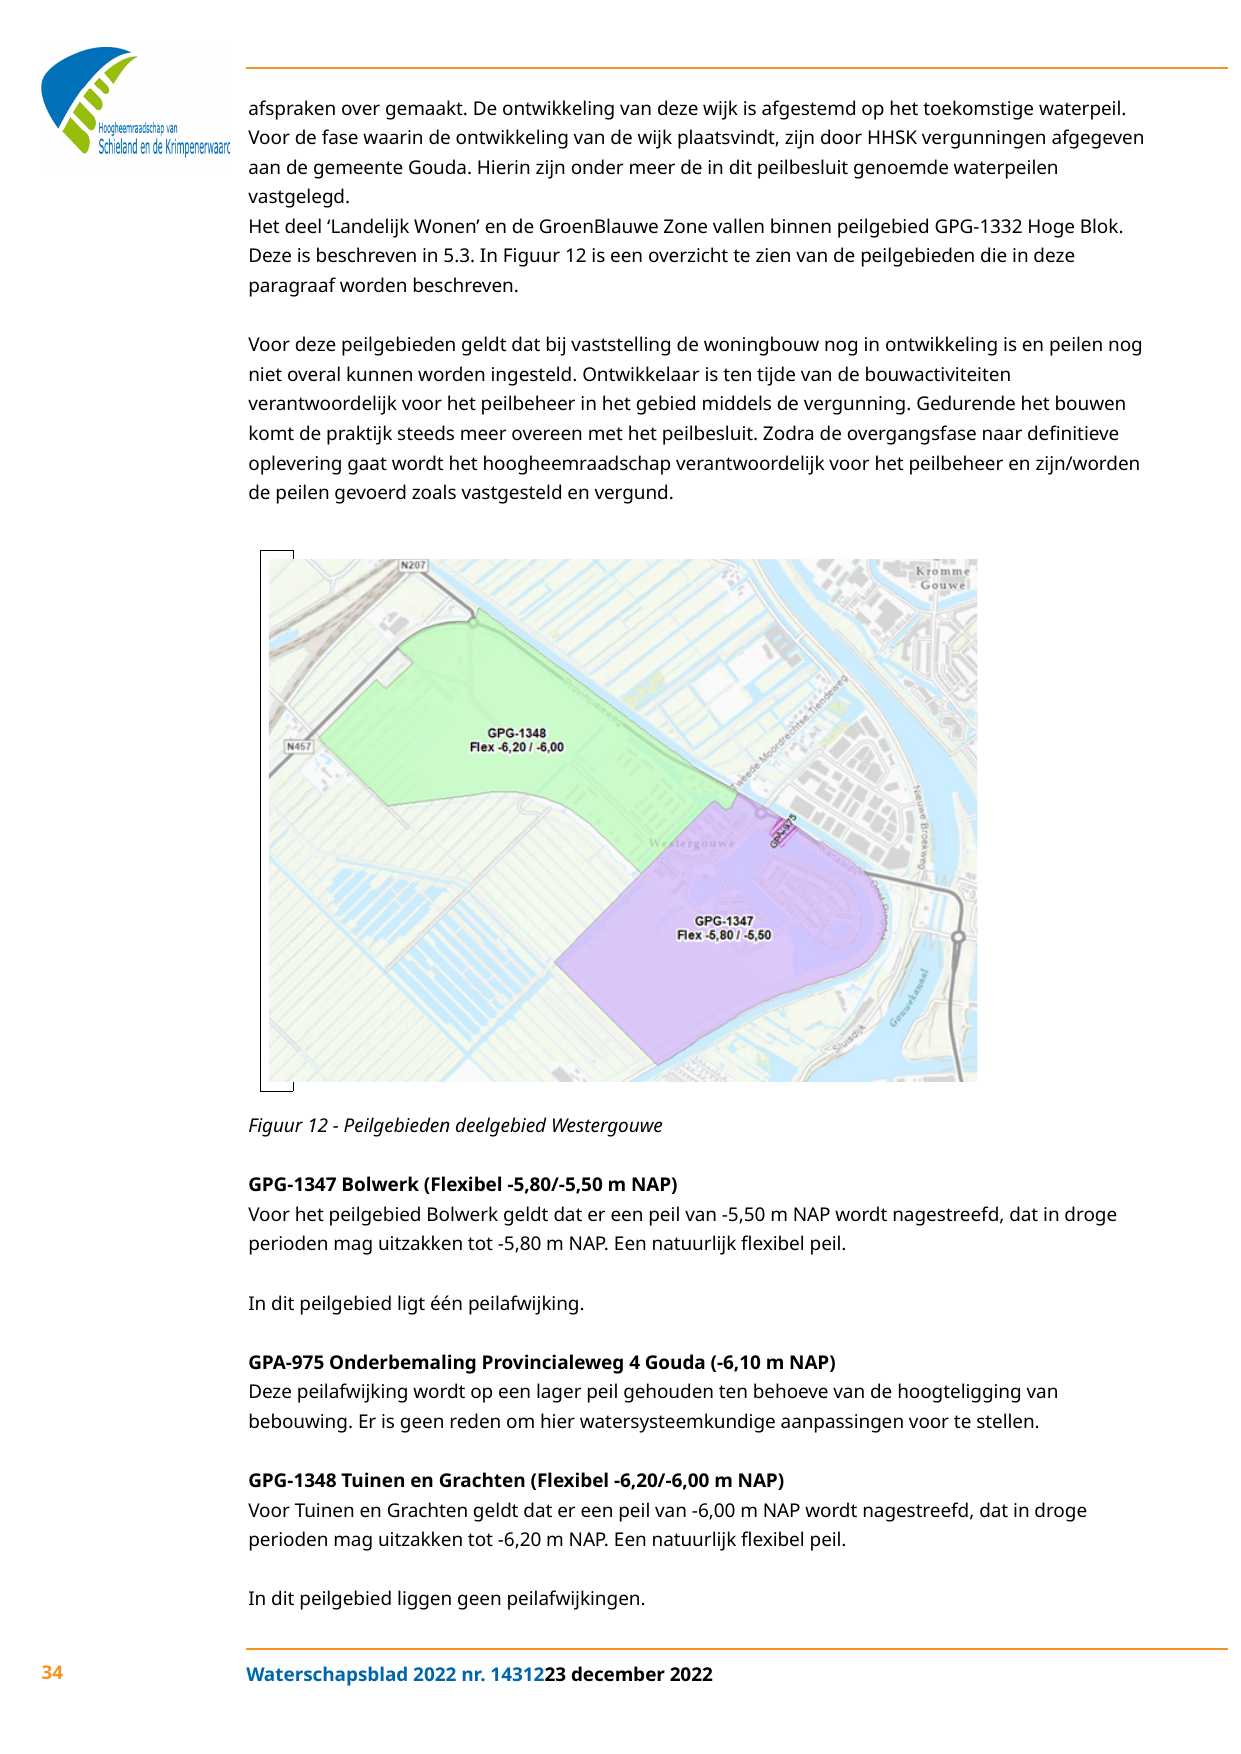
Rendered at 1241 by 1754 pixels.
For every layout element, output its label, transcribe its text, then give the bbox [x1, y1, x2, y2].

text Het deel ‘Landelijk Wonen’ en de GroenBlauwe Zone vallen binnen peilgebied GPG-1332 Hoge Blok. Deze is beschreven in 5.3. In Figuur 12 is een overzicht te zien van de peilgebieden die in deze paragraaf worden beschreven. [248, 213, 1152, 298]
text In dit peilgebied ligt één peilafwijking. [248, 1290, 1152, 1316]
picture [41, 47, 231, 172]
text In dit peilgebied liggen geen peilafwijkingen. [248, 1586, 1152, 1611]
text Voor het peilgebied Bolwerk geldt dat er een peil van -5,50 m NAP wordt nagestreefd, dat in droge perioden mag uitzakken tot -5,80 m NAP. Een natuurlijk flexibel peil. [248, 1201, 1152, 1256]
text Voor deze peilgebieden geldt dat bij vaststelling de woningbouw nog in ontwikkeling is en peilen nog niet overal kunnen worden ingesteld. Ontwikkelaar is ten tijde van de bouwactiviteiten verantwoordelijk voor het peilbeheer in het gebied middels de vergunning. Gedurende het bouwen komt de praktijk steeds meer overeen met het peilbesluit. Zodra de overgangsfase naar definitieve oplevering gaat wordt het hoogheemraadschap verantwoordelijk voor het peilbeheer en zijn/worden de peilen gevoerd zoals vastgesteld en vergund. [248, 331, 1152, 505]
text GPA-975 Onderbemaling Provincialeweg 4 Gouda (-6,10 m NAP) [248, 1349, 1152, 1375]
picture [268, 559, 978, 1082]
text Deze peilafwijking wordt op een lager peil gehouden ten behoeve van de hoogteligging van bebouwing. Er is geen reden om hier watersysteemkundige aanpassingen voor te stellen. [248, 1378, 1152, 1434]
text Voor Tuinen en Grachten geldt dat er een peil van -6,00 m NAP wordt nagestreefd, dat in droge perioden mag uitzakken tot -6,20 m NAP. Een natuurlijk flexibel peil. [248, 1497, 1152, 1552]
text GPG-1347 Bolwerk (Flexibel -5,80/-5,50 m NAP) [248, 1171, 1152, 1197]
text afspraken over gemaakt. De ontwikkeling van deze wijk is afgestemd op het toekomstige waterpeil. Voor de fase waarin de ontwikkeling van de wijk plaatsvindt, zijn door HHSK vergunningen afgegeven aan de gemeente Gouda. Hierin zijn onder meer de in dit peilbesluit genoemde waterpeilen vastgelegd. [248, 95, 1152, 209]
text Figuur 12 - Peilgebieden deelgebied Westergouwe [248, 1112, 1152, 1138]
text GPG-1348 Tuinen en Grachten (Flexibel -6,20/-6,00 m NAP) [248, 1467, 1152, 1493]
